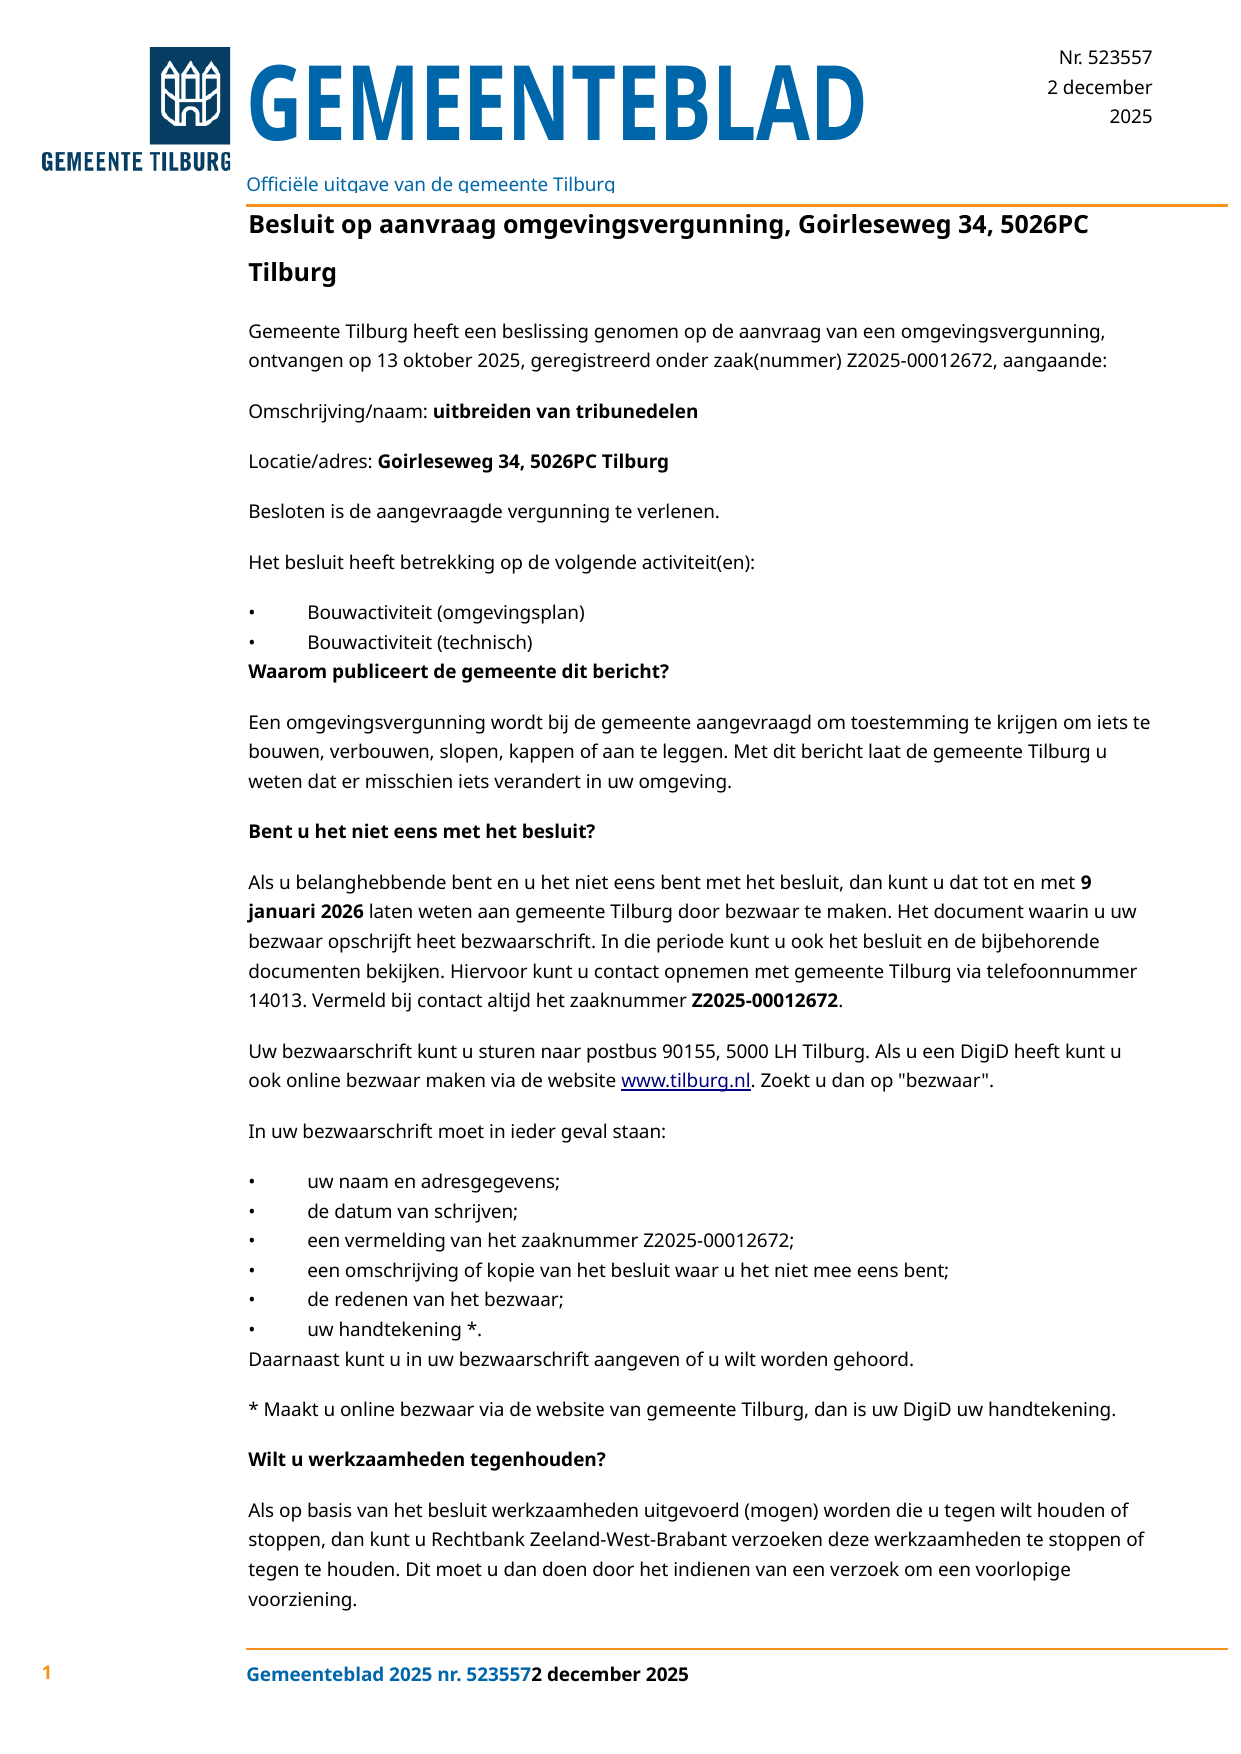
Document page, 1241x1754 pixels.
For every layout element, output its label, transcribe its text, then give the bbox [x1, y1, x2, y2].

text Locatie/adres: Goirleseweg 34, 5026PC Tilburg [248, 448, 1152, 474]
picture [41, 47, 231, 172]
text Een omgevingsvergunning wordt bij de gemeente aangevraagd om toestemming te krijgen om iets te bouwen, verbouwen, slopen, kappen of aan te leggen. Met dit bericht laat de gemeente Tilburg u weten dat er misschien iets verandert in uw omgeving. [248, 709, 1152, 794]
text Daarnaast kunt u in uw bezwaarschrift aangeven of u wilt worden gehoord. [248, 1346, 1152, 1372]
list uw handtekening *. [248, 1316, 1152, 1342]
text Besloten is de aangevraagde vergunning te verlenen. [248, 499, 1152, 524]
text In uw bezwaarschrift moet in ieder geval staan: [248, 1118, 1152, 1144]
list de redenen van het bezwaar; [248, 1287, 1152, 1312]
list een omschrijving of kopie van het besluit waar u het niet mee eens bent; [248, 1257, 1152, 1283]
text Het besluit heeft betrekking op de volgende activiteit(en): [248, 549, 1152, 575]
list een vermelding van het zaaknummer Z2025-00012672; [248, 1227, 1152, 1253]
text Besluit op aanvraag omgevingsvergunning, Goirleseweg 34, 5026PC Tilburg [248, 207, 1152, 288]
text Waarom publiceert de gemeente dit bericht? [248, 659, 1152, 684]
list Bouwactiviteit (technisch) [248, 629, 1152, 655]
text Gemeente Tilburg heeft een beslissing genomen op de aanvraag van een omgevingsvergunning, ontvangen op 13 oktober 2025, geregistreerd onder zaak(nummer) Z2025-00012672, aangaande: [248, 318, 1152, 373]
list Bouwactiviteit (omgevingsplan) [248, 599, 1152, 625]
text Uw bezwaarschrift kunt u sturen naar postbus 90155, 5000 LH Tilburg. Als u een DigiD heeft kunt u ook online bezwaar maken via de website www.tilburg.nl. Zoekt u dan op "bezwaar". [248, 1038, 1152, 1093]
list uw naam en adresgegevens; [248, 1168, 1152, 1194]
text Als op basis van het besluit werkzaamheden uitgevoerd (mogen) worden die u tegen wilt houden of stoppen, dan kunt u Rechtbank Zeeland-West-Brabant verzoeken deze werkzaamheden te stoppen of tegen te houden. Dit moet u dan doen door het indienen van een verzoek om een voorlopige voorziening. [248, 1497, 1152, 1612]
text Omschrijving/naam: uitbreiden van tribunedelen [248, 398, 1152, 424]
text Wilt u werkzaamheden tegenhouden? [248, 1447, 1152, 1472]
text Als u belanghebbende bent en u het niet eens bent met het besluit, dan kunt u dat tot en met 9 januari 2026 laten weten aan gemeente Tilburg door bezwaar te maken. Het document waarin u uw bezwaar opschrijft heet bezwaarschrift. In die periode kunt u ook het besluit en de bijbehorende documenten bekijken. Hiervoor kunt u contact opnemen met gemeente Tilburg via telefoonnummer 14013. Vermeld bij contact altijd het zaaknummer Z2025-00012672. [248, 869, 1152, 1013]
text * Maakt u online bezwaar via de website van gemeente Tilburg, dan is uw DigiD uw handtekening. [248, 1396, 1152, 1422]
list de datum van schrijven; [248, 1198, 1152, 1224]
text Bent u het niet eens met het besluit? [248, 819, 1152, 844]
